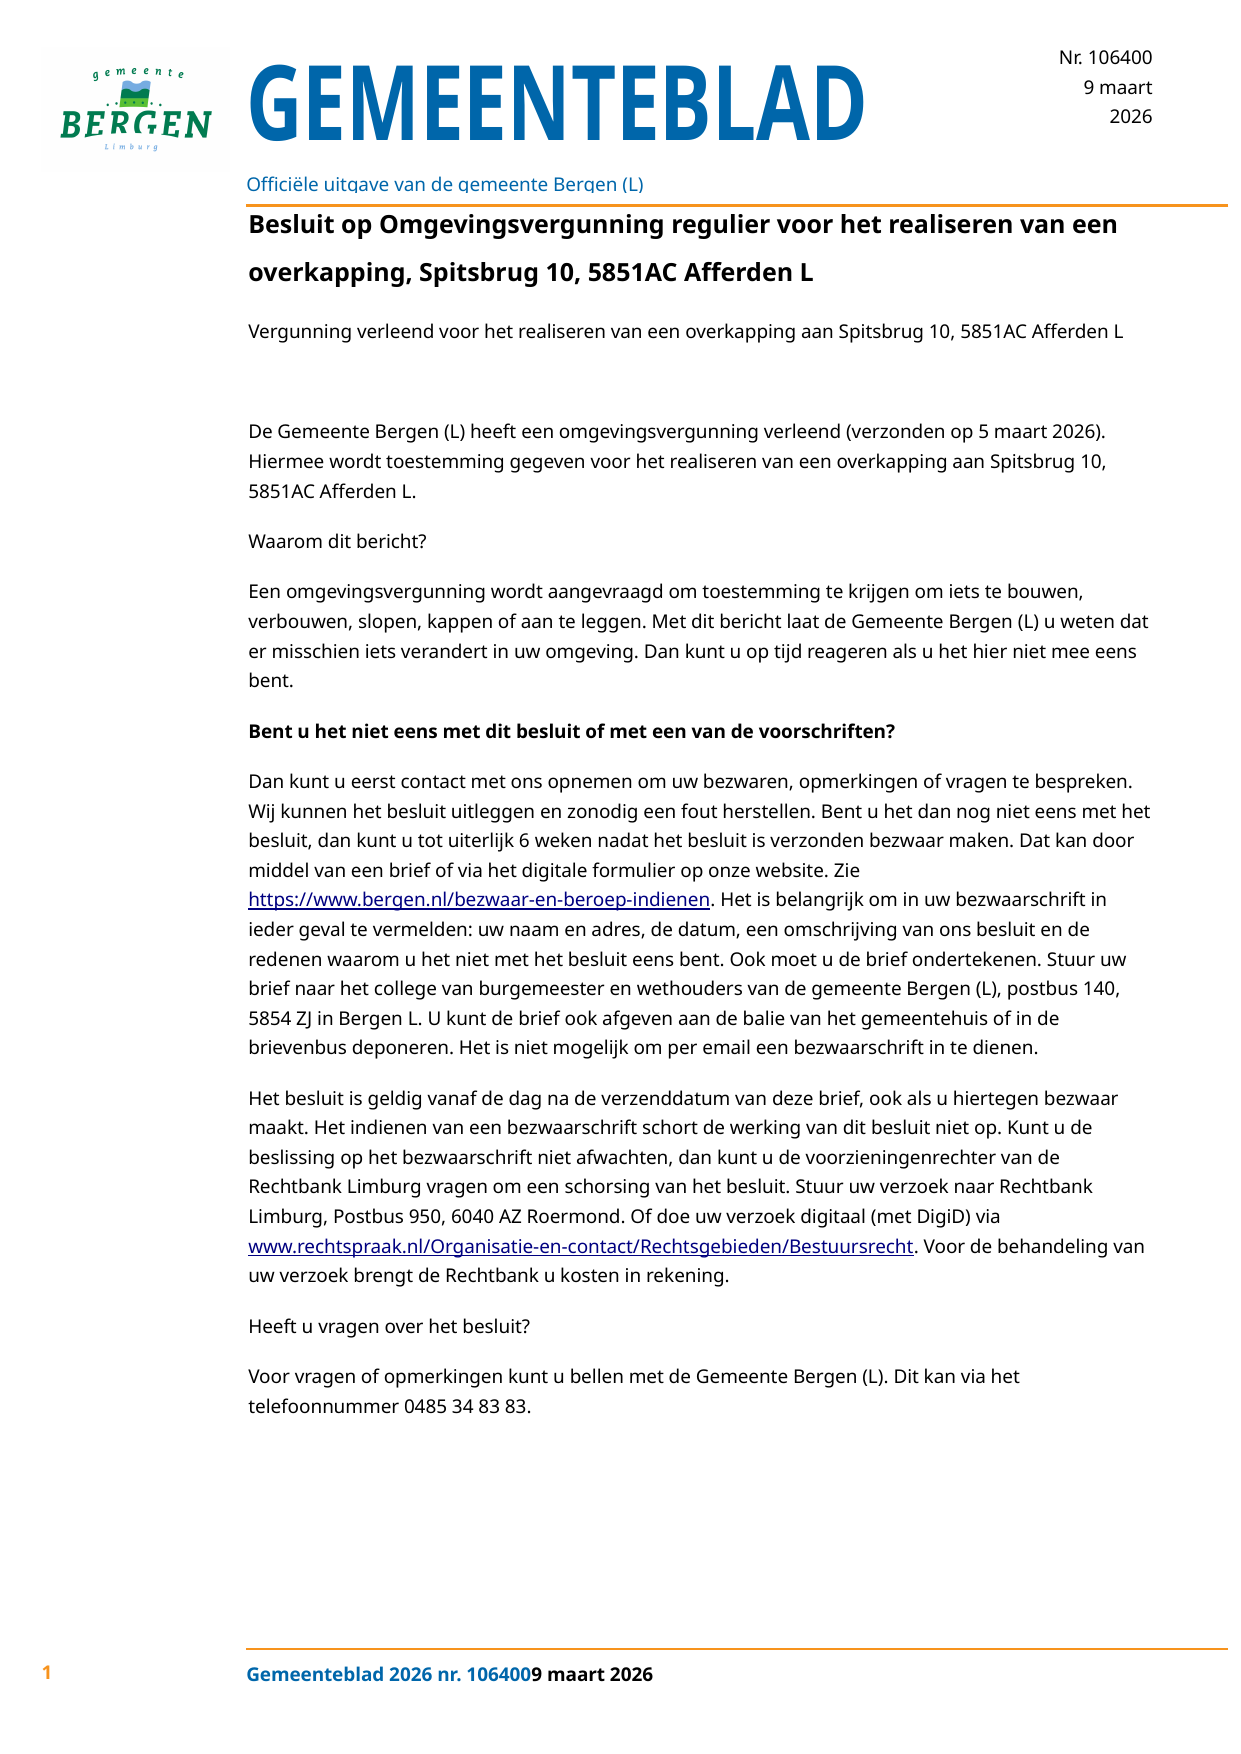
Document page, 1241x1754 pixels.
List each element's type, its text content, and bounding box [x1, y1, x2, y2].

text Het besluit is geldig vanaf de dag na de verzenddatum van deze brief, ook als u hiertegen bezwaar maakt. Het indienen van een bezwaarschrift schort de werking van dit besluit niet op. Kunt u de beslissing op het bezwaarschrift niet afwachten, dan kunt u de voorzieningenrechter van de Rechtbank Limburg vragen om een schorsing van het besluit. Stuur uw verzoek naar Rechtbank Limburg, Postbus 950, 6040 AZ Roermond. Of doe uw verzoek digitaal (met DigiD) via www.rechtspraak.nl/Organisatie-en-contact/Rechtsgebieden/Bestuursrecht. Voor de behandeling van uw verzoek brengt de Rechtbank u kosten in rekening. [248, 1085, 1152, 1288]
text Dan kunt u eerst contact met ons opnemen om uw bezwaren, opmerkingen of vragen te bespreken. Wij kunnen het besluit uitleggen en zonodig een fout herstellen. Bent u het dan nog niet eens met het besluit, dan kunt u tot uiterlijk 6 weken nadat het besluit is verzonden bezwaar maken. Dat kan door middel van een brief of via het digitale formulier op onze website. Zie https://www.bergen.nl/bezwaar-en-beroep-indienen. Het is belangrijk om in uw bezwaarschrift in ieder geval te vermelden: uw naam en adres, de datum, een omschrijving van ons besluit en de redenen waarom u het niet met het besluit eens bent. Ook moet u de brief ondertekenen. Stuur uw brief naar het college van burgemeester en wethouders van de gemeente Bergen (L), postbus 140, 5854 ZJ in Bergen L. U kunt de brief ook afgeven aan de balie van het gemeentehuis of in de brievenbus deponeren. Het is niet mogelijk om per email een bezwaarschrift in te dienen. [248, 768, 1152, 1060]
text Besluit op Omgevingsvergunning regulier voor het realiseren van een overkapping, Spitsbrug 10, 5851AC Afferden L [248, 207, 1152, 288]
text Heeft u vragen over het besluit? [248, 1313, 1152, 1339]
text Voor vragen of opmerkingen kunt u bellen met de Gemeente Bergen (L). Dit kan via het telefoonnummer 0485 34 83 83. [248, 1363, 1152, 1419]
text Waarom dit bericht? [248, 528, 1152, 554]
text Bent u het niet eens met dit besluit of met een van de voorschriften? [248, 718, 1152, 744]
text Vergunning verleend voor het realiseren van een overkapping aan Spitsbrug 10, 5851AC Afferden L [248, 318, 1152, 344]
picture [41, 47, 231, 172]
text De Gemeente Bergen (L) heeft een omgevingsvergunning verleend (verzonden op 5 maart 2026). Hiermee wordt toestemming gegeven voor het realiseren van een overkapping aan Spitsbrug 10, 5851AC Afferden L. [248, 419, 1152, 504]
text Een omgevingsvergunning wordt aangevraagd om toestemming te krijgen om iets te bouwen, verbouwen, slopen, kappen of aan te leggen. Met dit bericht laat de Gemeente Bergen (L) u weten dat er misschien iets verandert in uw omgeving. Dan kunt u op tijd reageren als u het hier niet mee eens bent. [248, 579, 1152, 693]
